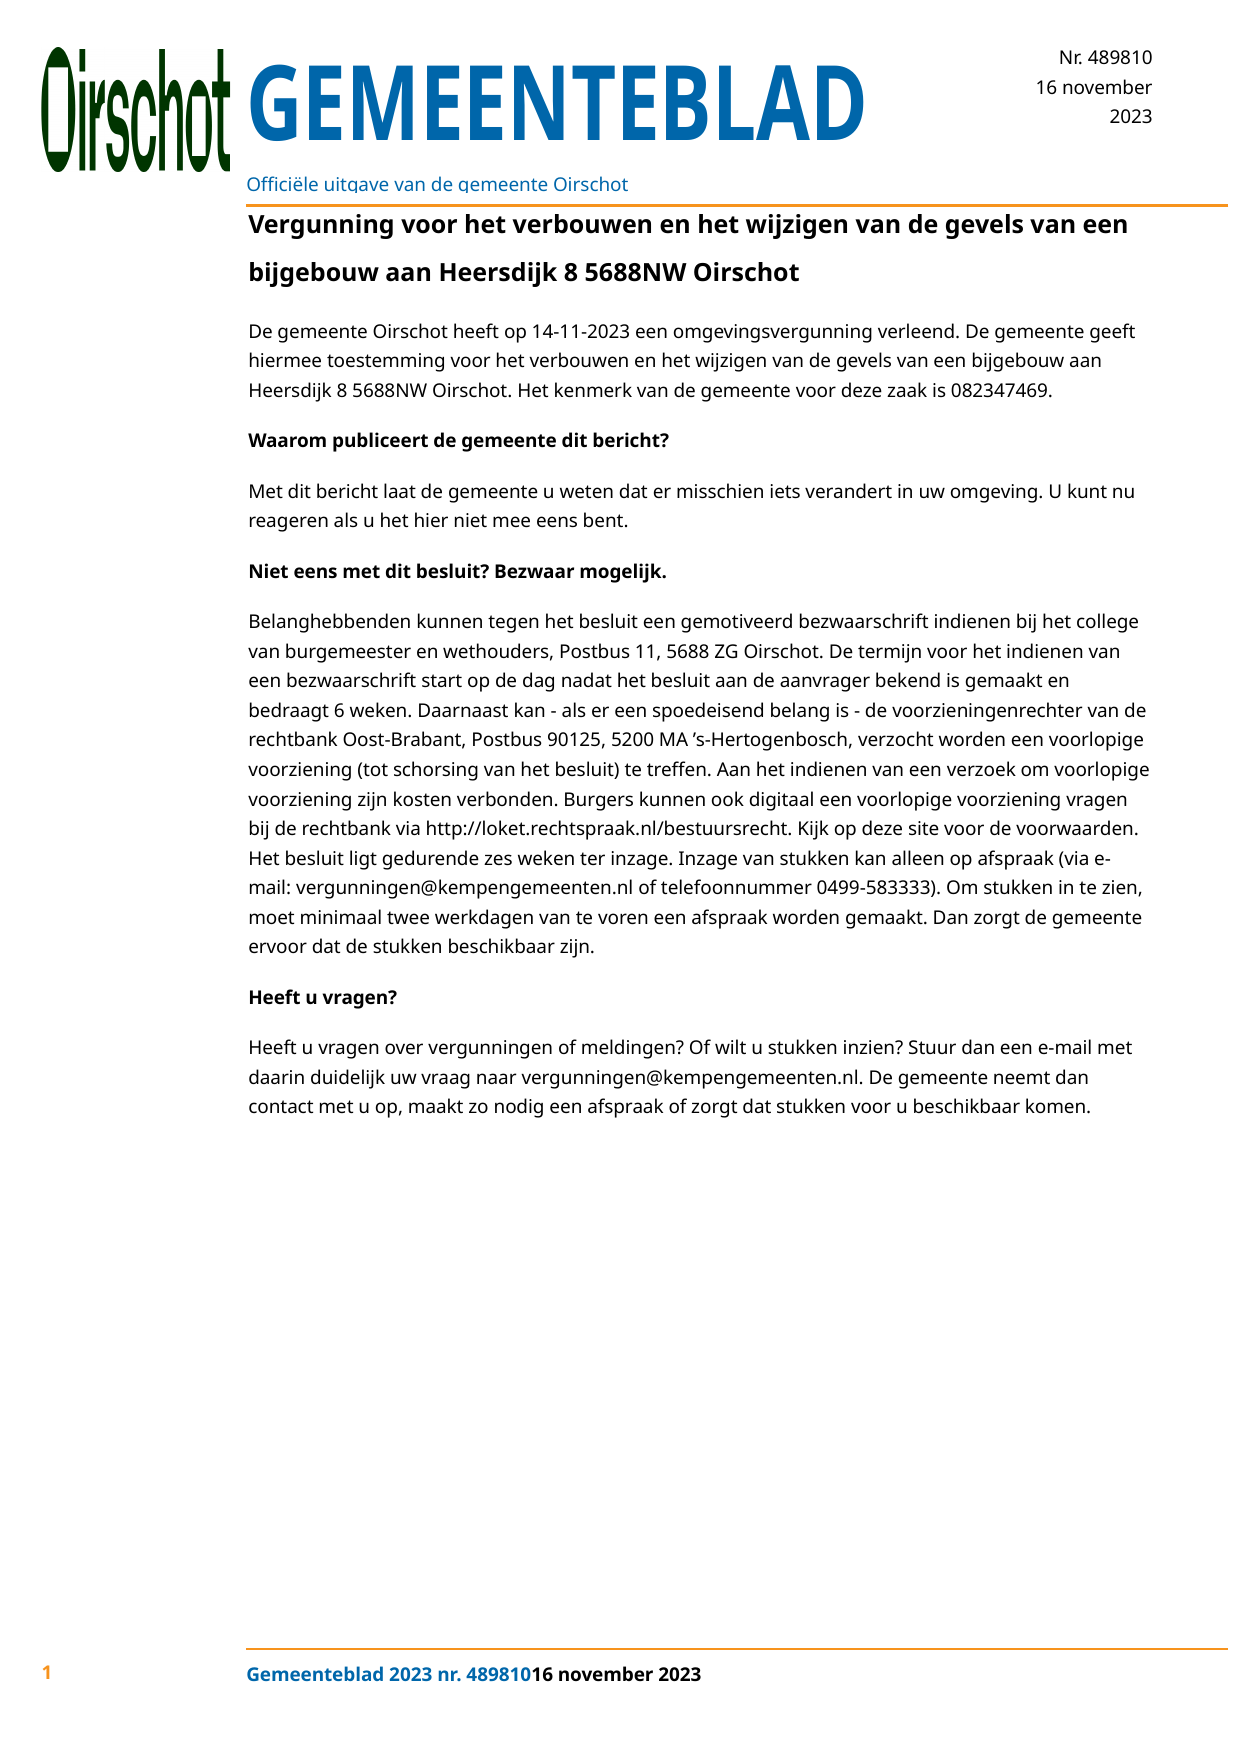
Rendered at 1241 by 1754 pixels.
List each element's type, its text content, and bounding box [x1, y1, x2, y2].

text Heeft u vragen over vergunningen of meldingen? Of wilt u stukken inzien? Stuur dan een e-mail met daarin duidelijk uw vraag naar vergunningen@kempengemeenten.nl. De gemeente neemt dan contact met u op, maakt zo nodig een afspraak of zorgt dat stukken voor u beschikbaar komen. [248, 1034, 1152, 1119]
text Vergunning voor het verbouwen en het wijzigen van de gevels van een bijgebouw aan Heersdijk 8 5688NW Oirschot [248, 207, 1152, 288]
text Waarom publiceert de gemeente dit bericht? [248, 427, 1152, 453]
text Belanghebbenden kunnen tegen het besluit een gemotiveerd bezwaarschrift indienen bij het college van burgemeester en wethouders, Postbus 11, 5688 ZG Oirschot. De termijn voor het indienen van een bezwaarschrift start op de dag nadat het besluit aan de aanvrager bekend is gemaakt en bedraagt 6 weken. Daarnaast kan - als er een spoedeisend belang is - de voorzieningenrechter van de rechtbank Oost-Brabant, Postbus 90125, 5200 MA ’s-Hertogenbosch, verzocht worden een voorlopige voorziening (tot schorsing van het besluit) te treffen. Aan het indienen van een verzoek om voorlopige voorziening zijn kosten verbonden. Burgers kunnen ook digitaal een voorlopige voorziening vragen bij de rechtbank via http://loket.rechtspraak.nl/bestuursrecht. Kijk op deze site voor de voorwaarden. Het besluit ligt gedurende zes weken ter inzage. Inzage van stukken kan alleen op afspraak (via e-mail: vergunningen@kempengemeenten.nl of telefoonnummer 0499-583333). Om stukken in te zien, moet minimaal twee werkdagen van te voren een afspraak worden gemaakt. Dan zorgt de gemeente ervoor dat de stukken beschikbaar zijn. [248, 608, 1152, 959]
text Heeft u vragen? [248, 984, 1152, 1010]
text De gemeente Oirschot heeft op 14-11-2023 een omgevingsvergunning verleend. De gemeente geeft hiermee toestemming voor het verbouwen en het wijzigen van de gevels van een bijgebouw aan Heersdijk 8 5688NW Oirschot. Het kenmerk van de gemeente voor deze zaak is 082347469. [248, 318, 1152, 403]
text Met dit bericht laat de gemeente u weten dat er misschien iets verandert in uw omgeving. U kunt nu reageren als u het hier niet mee eens bent. [248, 478, 1152, 533]
text Niet eens met dit besluit? Bezwaar mogelijk. [248, 558, 1152, 584]
picture [41, 47, 231, 172]
